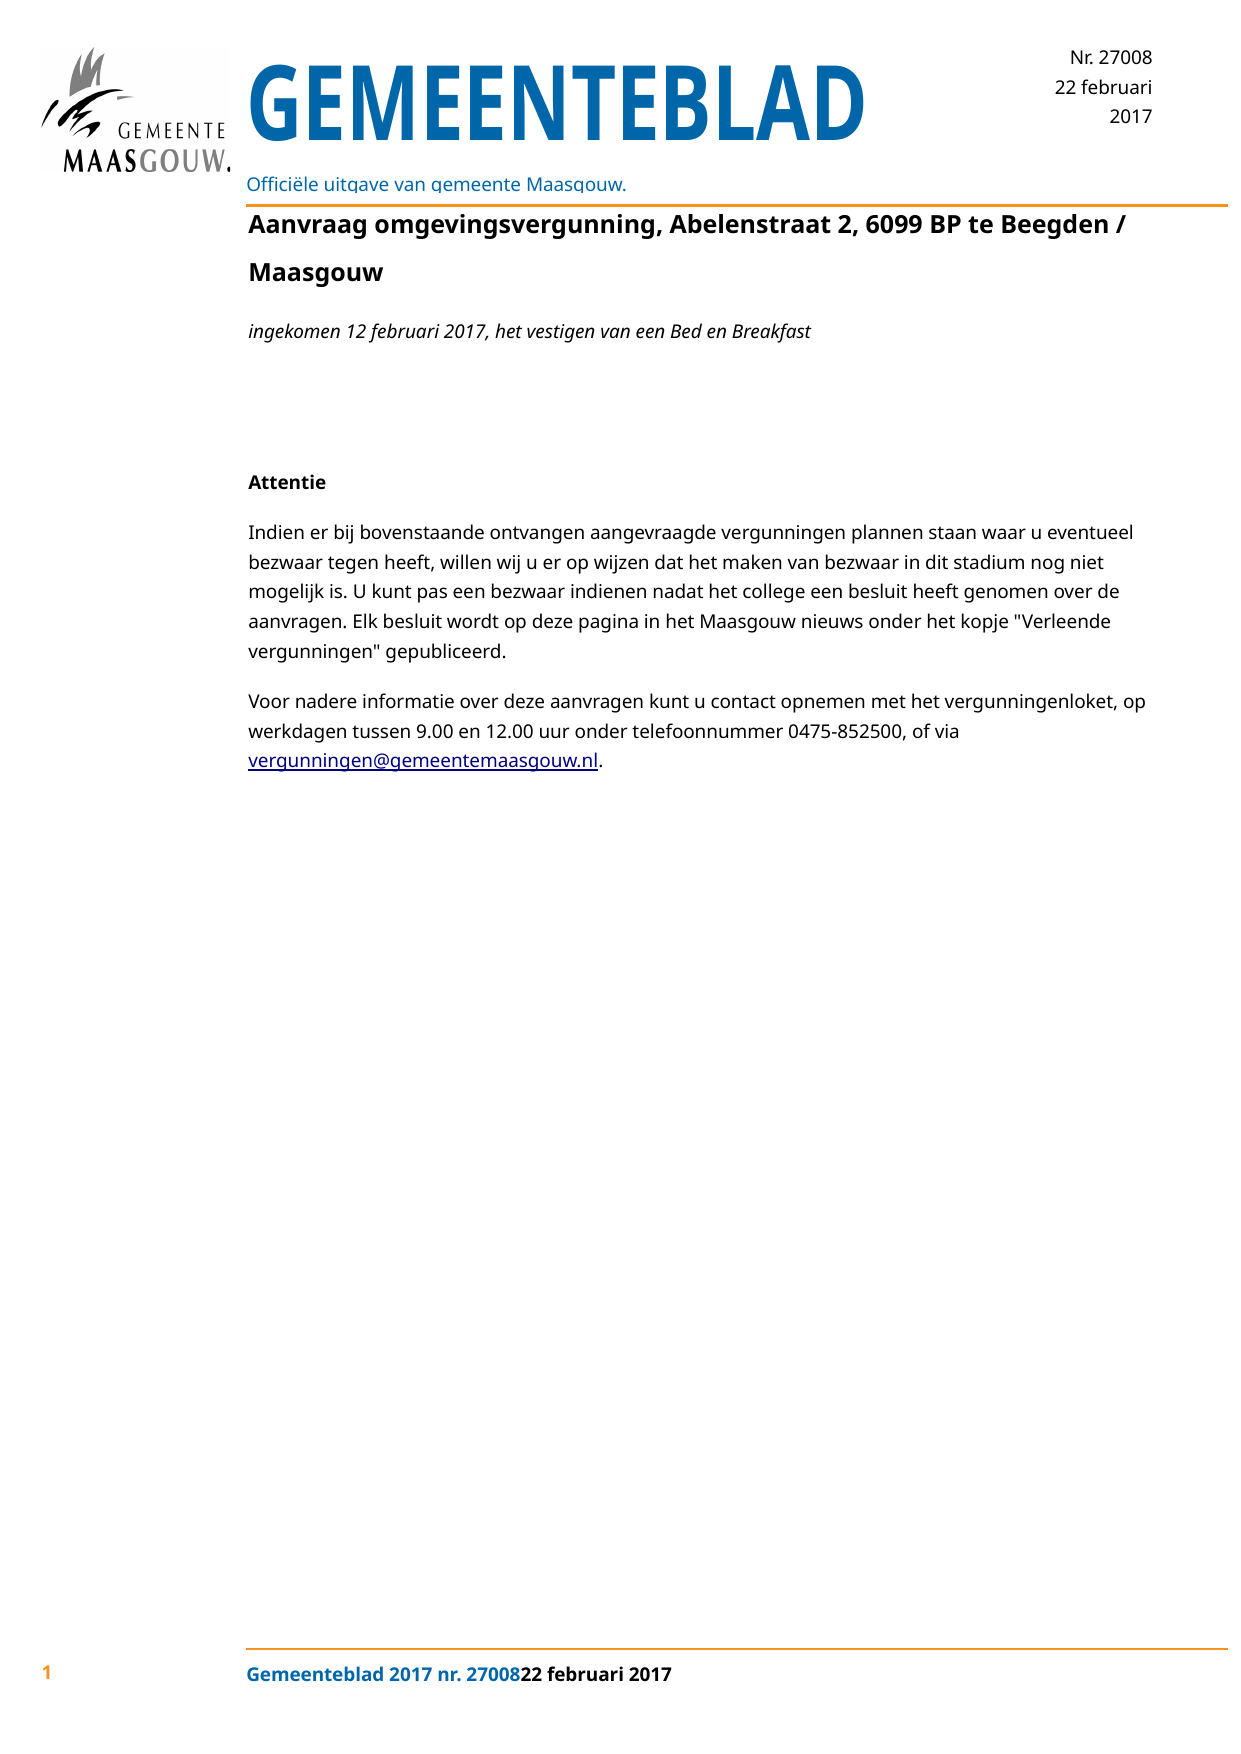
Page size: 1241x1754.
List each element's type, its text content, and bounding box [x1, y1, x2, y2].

text ingekomen 12 februari 2017, het vestigen van een Bed en Breakfast [248, 318, 1152, 344]
picture [41, 47, 231, 172]
text Voor nadere informatie over deze aanvragen kunt u contact opnemen met het vergunningenloket, op werkdagen tussen 9.00 en 12.00 uur onder telefoonnummer 0475-852500, of via vergunningen@gemeentemaasgouw.nl. [248, 688, 1152, 773]
text Aanvraag omgevingsvergunning, Abelenstraat 2, 6099 BP te Beegden / Maasgouw [248, 207, 1152, 288]
text Attentie [248, 469, 1152, 495]
text Indien er bij bovenstaande ontvangen aangevraagde vergunningen plannen staan waar u eventueel bezwaar tegen heeft, willen wij u er op wijzen dat het maken van bezwaar in dit stadium nog niet mogelijk is. U kunt pas een bezwaar indienen nadat het college een besluit heeft genomen over de aanvragen. Elk besluit wordt op deze pagina in het Maasgouw nieuws onder het kopje "Verleende vergunningen" gepubliceerd. [248, 519, 1152, 664]
